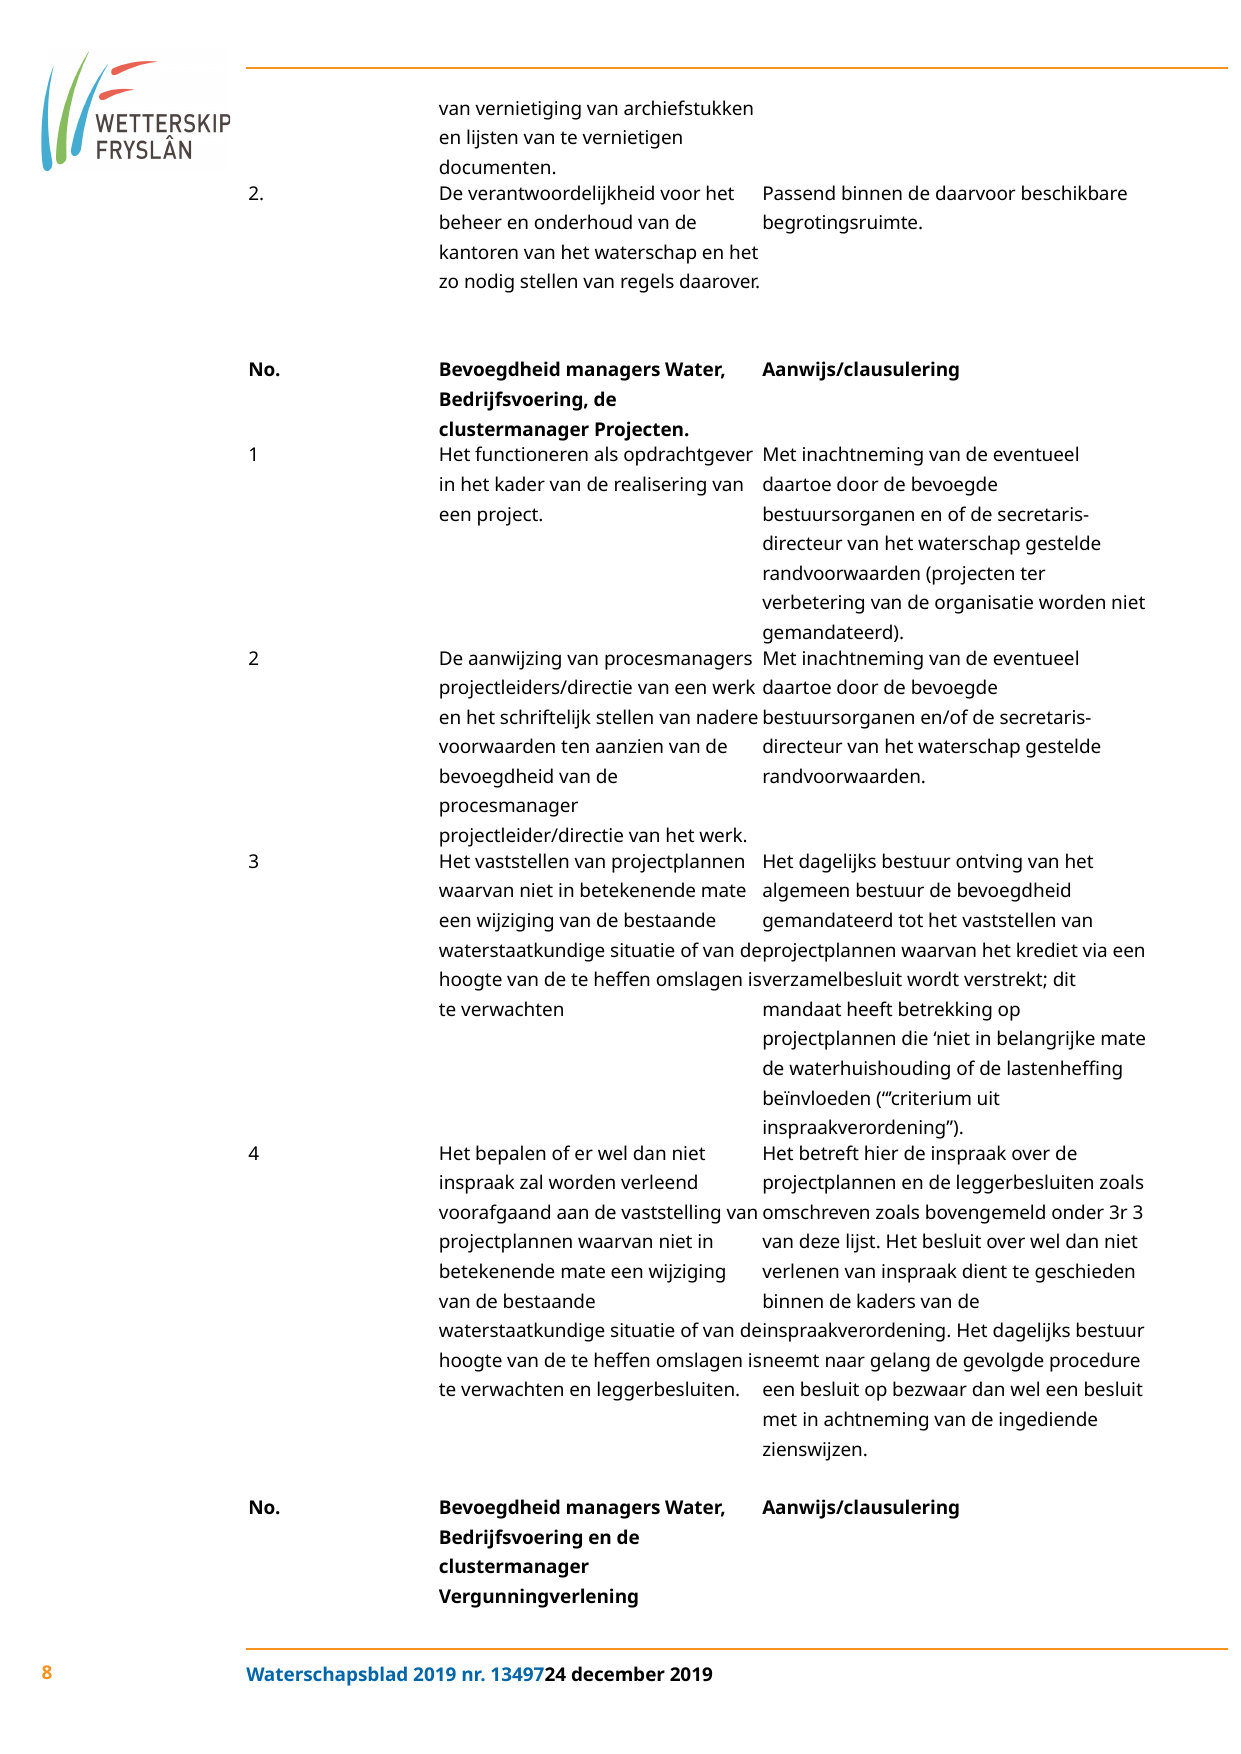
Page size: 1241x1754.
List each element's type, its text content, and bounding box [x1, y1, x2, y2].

table_cell [248, 95, 439, 180]
picture [41, 47, 231, 172]
table_header Bevoegdheid managers Water, Bedrijfsvoering, de clustermanager Projecten. [439, 357, 762, 442]
table_header Aanwijs/clausulering [762, 357, 1152, 442]
table_cell 4 [248, 1140, 439, 1462]
table_header Aanwijs/clausulering [762, 1495, 1152, 1609]
table_cell De verantwoordelijkheid voor het beheer en onderhoud van de kantoren van het waterschap en het zo nodig stellen van regels daarover. [439, 180, 762, 294]
table_cell 3 [248, 848, 439, 1140]
table_cell Het betreft hier de inspraak over de projectplannen en de leggerbesluiten zoals omschreven zoals bovengemeld onder 3r 3 van deze lijst. Het besluit over wel dan niet verlenen van inspraak dient te geschieden binnen de kaders van de inspraakverordening. Het dagelijks bestuur neemt naar gelang de gevolgde procedure een besluit op bezwaar dan wel een besluit met in achtneming van de ingediende zienswijzen. [762, 1140, 1152, 1462]
table_cell van vernietiging van archiefstukken en lijsten van te vernietigen documenten. [439, 95, 762, 180]
table_cell [762, 95, 1152, 180]
table_cell Het vaststellen van projectplannen waarvan niet in betekenende mate een wijziging van de bestaande waterstaatkundige situatie of van de hoogte van de te heffen omslagen is te verwachten [439, 848, 762, 1140]
table_cell Het dagelijks bestuur ontving van het algemeen bestuur de bevoegdheid gemandateerd tot het vaststellen van projectplannen waarvan het krediet via een verzamelbesluit wordt verstrekt; dit mandaat heeft betrekking op projectplannen die ‘niet in belangrijke mate de waterhuishouding of de lastenheffing beïnvloeden (“’criterium uit inspraakverordening”). [762, 848, 1152, 1140]
table_cell 2 [248, 645, 439, 848]
table_cell De aanwijzing van procesmanagers projectleiders/directie van een werk en het schriftelijk stellen van nadere voorwaarden ten aanzien van de bevoegdheid van de procesmanager projectleider/directie van het werk. [439, 645, 762, 848]
table_cell Met inachtneming van de eventueel daartoe door de bevoegde bestuursorganen en/of de secretaris-directeur van het waterschap gestelde randvoorwaarden. [762, 645, 1152, 848]
table_cell Het functioneren als opdrachtgever in het kader van de realisering van een project. [439, 442, 762, 645]
table_cell Het bepalen of er wel dan niet inspraak zal worden verleend voorafgaand aan de vaststelling van projectplannen waarvan niet in betekenende mate een wijziging van de bestaande waterstaatkundige situatie of van de hoogte van de te heffen omslagen is te verwachten en leggerbesluiten. [439, 1140, 762, 1462]
table_header Bevoegdheid managers Water, Bedrijfsvoering en de clustermanager Vergunningverlening [439, 1495, 762, 1609]
table_header No. [248, 1495, 439, 1609]
table_cell Passend binnen de daarvoor beschikbare begrotingsruimte. [762, 180, 1152, 294]
table_cell 2. [248, 180, 439, 294]
table_cell 1 [248, 442, 439, 645]
table_cell Met inachtneming van de eventueel daartoe door de bevoegde bestuursorganen en of de secretaris-directeur van het waterschap gestelde randvoorwaarden (projecten ter verbetering van de organisatie worden niet gemandateerd). [762, 442, 1152, 645]
table_header No. [248, 357, 439, 442]
